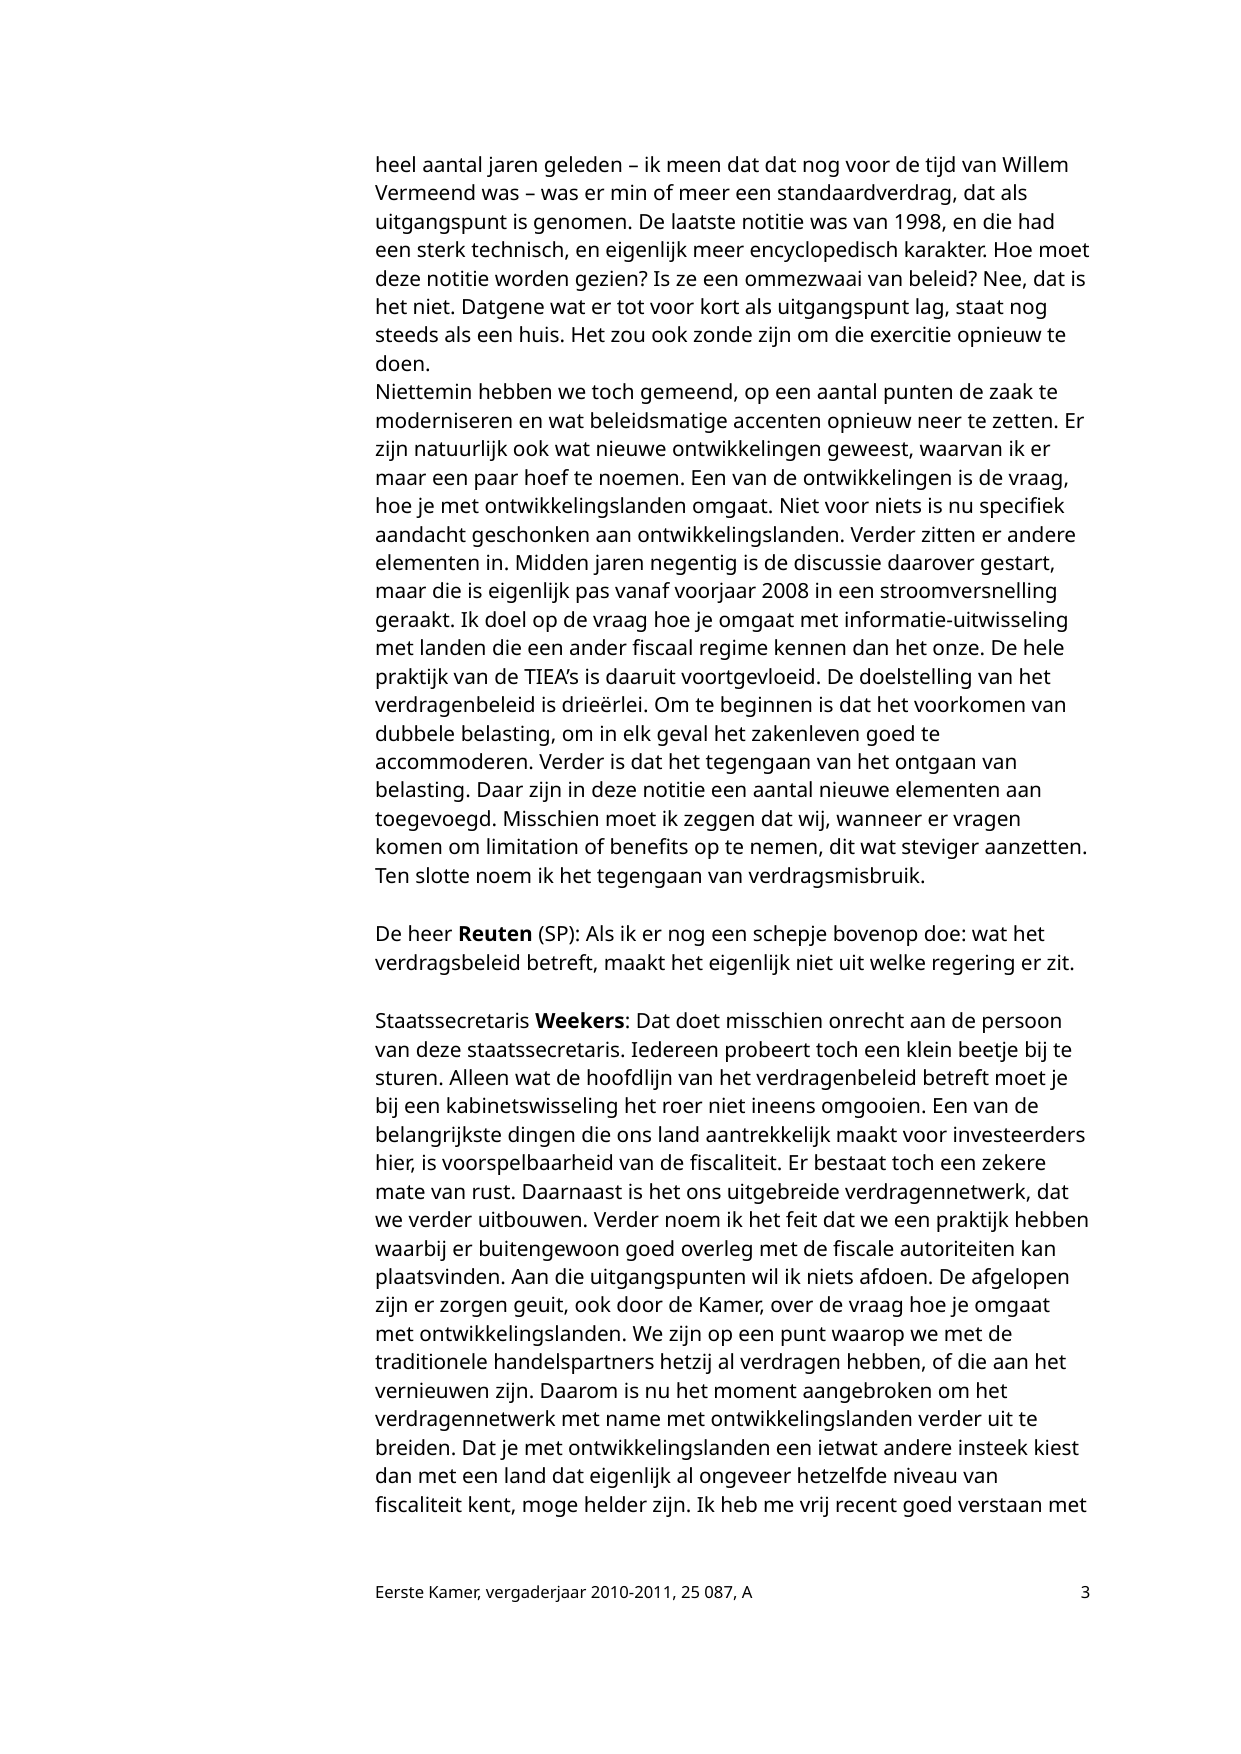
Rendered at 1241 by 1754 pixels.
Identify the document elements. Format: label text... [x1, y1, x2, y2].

text Niettemin hebben we toch gemeend, op een aantal punten de zaak te moderniseren en wat beleidsmatige accenten opnieuw neer te zetten. Er zijn natuurlijk ook wat nieuwe ontwikkelingen geweest, waarvan ik er maar een paar hoef te noemen. Een van de ontwikkelingen is de vraag, hoe je met ontwikkelingslanden omgaat. Niet voor niets is nu specifiek aandacht geschonken aan ontwikkelingslanden. Verder zitten er andere elementen in. Midden jaren negentig is de discussie daarover gestart, maar die is eigenlijk pas vanaf voorjaar 2008 in een stroomversnelling geraakt. Ik doel op de vraag hoe je omgaat met informatie-uitwisseling met landen die een ander fiscaal regime kennen dan het onze. De hele praktijk van de TIEA’s is daaruit voortgevloeid. De doelstelling van het verdragenbeleid is drieërlei. Om te beginnen is dat het voorkomen van dubbele belasting, om in elk geval het zakenleven goed te accommoderen. Verder is dat het tegengaan van het ontgaan van belasting. Daar zijn in deze notitie een aantal nieuwe elementen aan toegevoegd. Misschien moet ik zeggen dat wij, wanneer er vragen komen om limitation of benefits op te nemen, dit wat steviger aanzetten. Ten slotte noem ik het tegengaan van verdragsmisbruik. [375, 377, 1090, 889]
text heel aantal jaren geleden – ik meen dat dat nog voor de tijd van Willem Vermeend was – was er min of meer een standaardverdrag, dat als uitgangspunt is genomen. De laatste notitie was van 1998, en die had een sterk technisch, en eigenlijk meer encyclopedisch karakter. Hoe moet deze notitie worden gezien? Is ze een ommezwaai van beleid? Nee, dat is het niet. Datgene wat er tot voor kort als uitgangspunt lag, staat nog steeds als een huis. Het zou ook zonde zijn om die exercitie opnieuw te doen. [375, 150, 1090, 377]
text Staatssecretaris Weekers: Dat doet misschien onrecht aan de persoon van deze staatssecretaris. Iedereen probeert toch een klein beetje bij te sturen. Alleen wat de hoofdlijn van het verdragenbeleid betreft moet je bij een kabinetswisseling het roer niet ineens omgooien. Een van de belangrijkste dingen die ons land aantrekkelijk maakt voor investeerders hier, is voorspelbaarheid van de fiscaliteit. Er bestaat toch een zekere mate van rust. Daarnaast is het ons uitgebreide verdragennetwerk, dat we verder uitbouwen. Verder noem ik het feit dat we een praktijk hebben waarbij er buitengewoon goed overleg met de fiscale autoriteiten kan plaatsvinden. Aan die uitgangspunten wil ik niets afdoen. De afgelopen zijn er zorgen geuit, ook door de Kamer, over de vraag hoe je omgaat met ontwikkelingslanden. We zijn op een punt waarop we met de traditionele handelspartners hetzij al verdragen hebben, of die aan het vernieuwen zijn. Daarom is nu het moment aangebroken om het verdragennetwerk met name met ontwikkelingslanden verder uit te breiden. Dat je met ontwikkelingslanden een ietwat andere insteek kiest dan met een land dat eigenlijk al ongeveer hetzelfde niveau van fiscaliteit kent, moge helder zijn. Ik heb me vrij recent goed verstaan met [375, 1006, 1090, 1518]
text De heer Reuten (SP): Als ik er nog een schepje bovenop doe: wat het verdragsbeleid betreft, maakt het eigenlijk niet uit welke regering er zit. [375, 919, 1090, 976]
